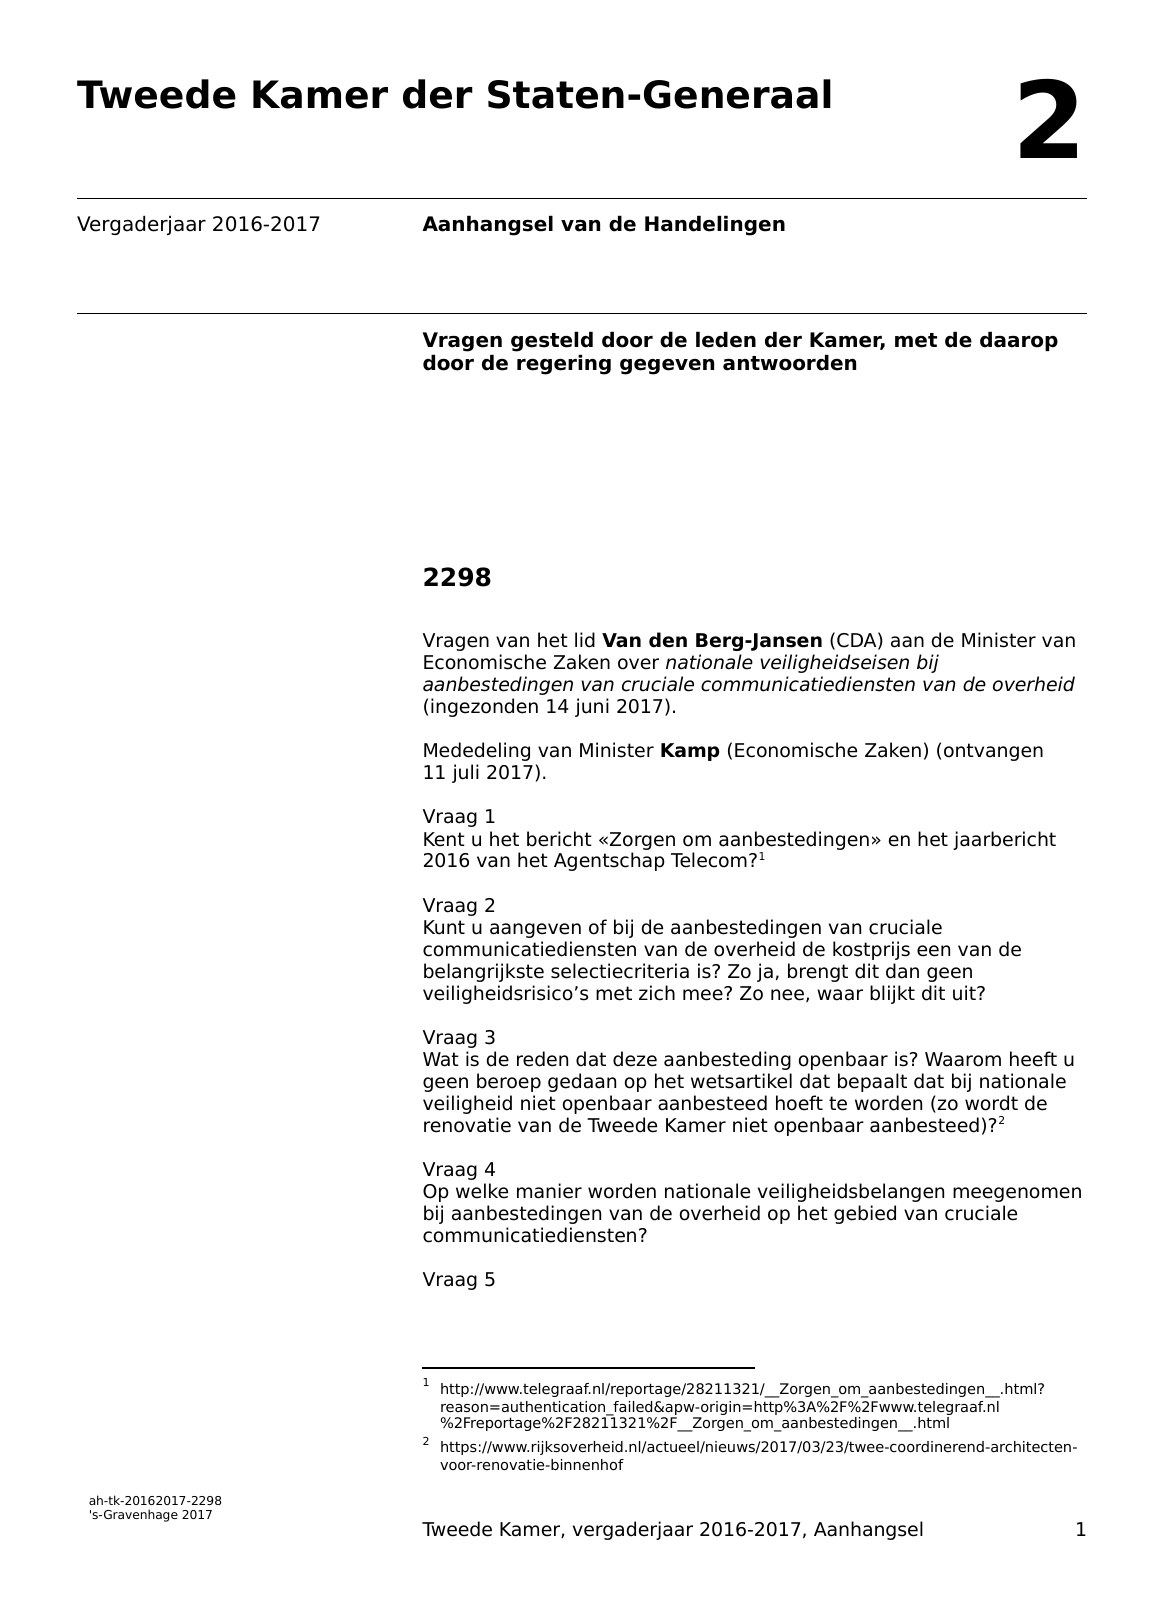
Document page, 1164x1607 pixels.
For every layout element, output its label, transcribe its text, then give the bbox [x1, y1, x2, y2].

table_cell Aanhangsel van de Handelingen [422, 199, 1087, 313]
table_cell Vergaderjaar 2016-2017 [77, 199, 422, 313]
text Kunt u aangeven of bij de aanbestedingen van cruciale communicatiediensten van de overheid de kostprijs een van de belangrijkste selectiecriteria is? Zo ja, brengt dit dan geen veiligheidsrisico’s met zich mee? Zo nee, waar blijkt dit uit? [422, 917, 1087, 1004]
text Wat is de reden dat deze aanbesteding openbaar is? Waarom heeft u geen beroep gedaan op het wetsartikel dat bepaalt dat bij nationale veiligheid niet openbaar aanbesteed hoeft te worden (zo wordt de renovatie van de Tweede Kamer niet openbaar aanbesteed)? [422, 1049, 1087, 1137]
table_cell Vragen gesteld door de leden der Kamer, met de daarop door de regering gegeven antwoorden [422, 314, 1087, 375]
text Op welke manier worden nationale veiligheidsbelangen meegenomen bij aanbestedingen van de overheid op het gebied van cruciale communicatiediensten? [422, 1181, 1087, 1247]
text Vraag 4 [422, 1159, 1087, 1181]
text Vraag 5 [422, 1269, 1087, 1291]
text Vraag 2 [422, 894, 1087, 917]
text 2298 [422, 563, 1087, 592]
text ah-tk-20162017-2298 [88, 1494, 323, 1508]
text Vraag 1 [422, 806, 1087, 828]
text Mededeling van Minister Kamp (Economische Zaken) (ontvangen 11 juli 2017). [422, 740, 1087, 784]
text Kent u het bericht «Zorgen om aanbestedingen» en het jaarbericht 2016 van het Agentschap Telecom? [422, 828, 1087, 872]
text Vraag 3 [422, 1027, 1087, 1049]
table_cell [77, 314, 422, 375]
table_header 2 [886, 59, 1087, 198]
text http://www.telegraaf.nl/reportage/28211321/__Zorgen_om_aanbestedingen__.html?reason=authentication_failed&apw-origin=http%3A%2F%2Fwww.telegraaf.nl%2Freportage%2F28211321%2F__Zorgen_om_aanbestedingen__.html [422, 1377, 1087, 1432]
text Vragen van het lid Van den Berg-Jansen (CDA) aan de Minister van Economische Zaken over nationale veiligheidseisen bij aanbestedingen van cruciale communicatiediensten van de overheid (ingezonden 14 juni 2017). [422, 630, 1087, 718]
text https://www.rijksoverheid.nl/actueel/nieuws/2017/03/23/twee-coordinerend-architecten-voor-renovatie-binnenhof [422, 1435, 1087, 1474]
text 's-Gravenhage 2017 [88, 1508, 323, 1522]
table_header Tweede Kamer der Staten-Generaal [77, 59, 886, 198]
